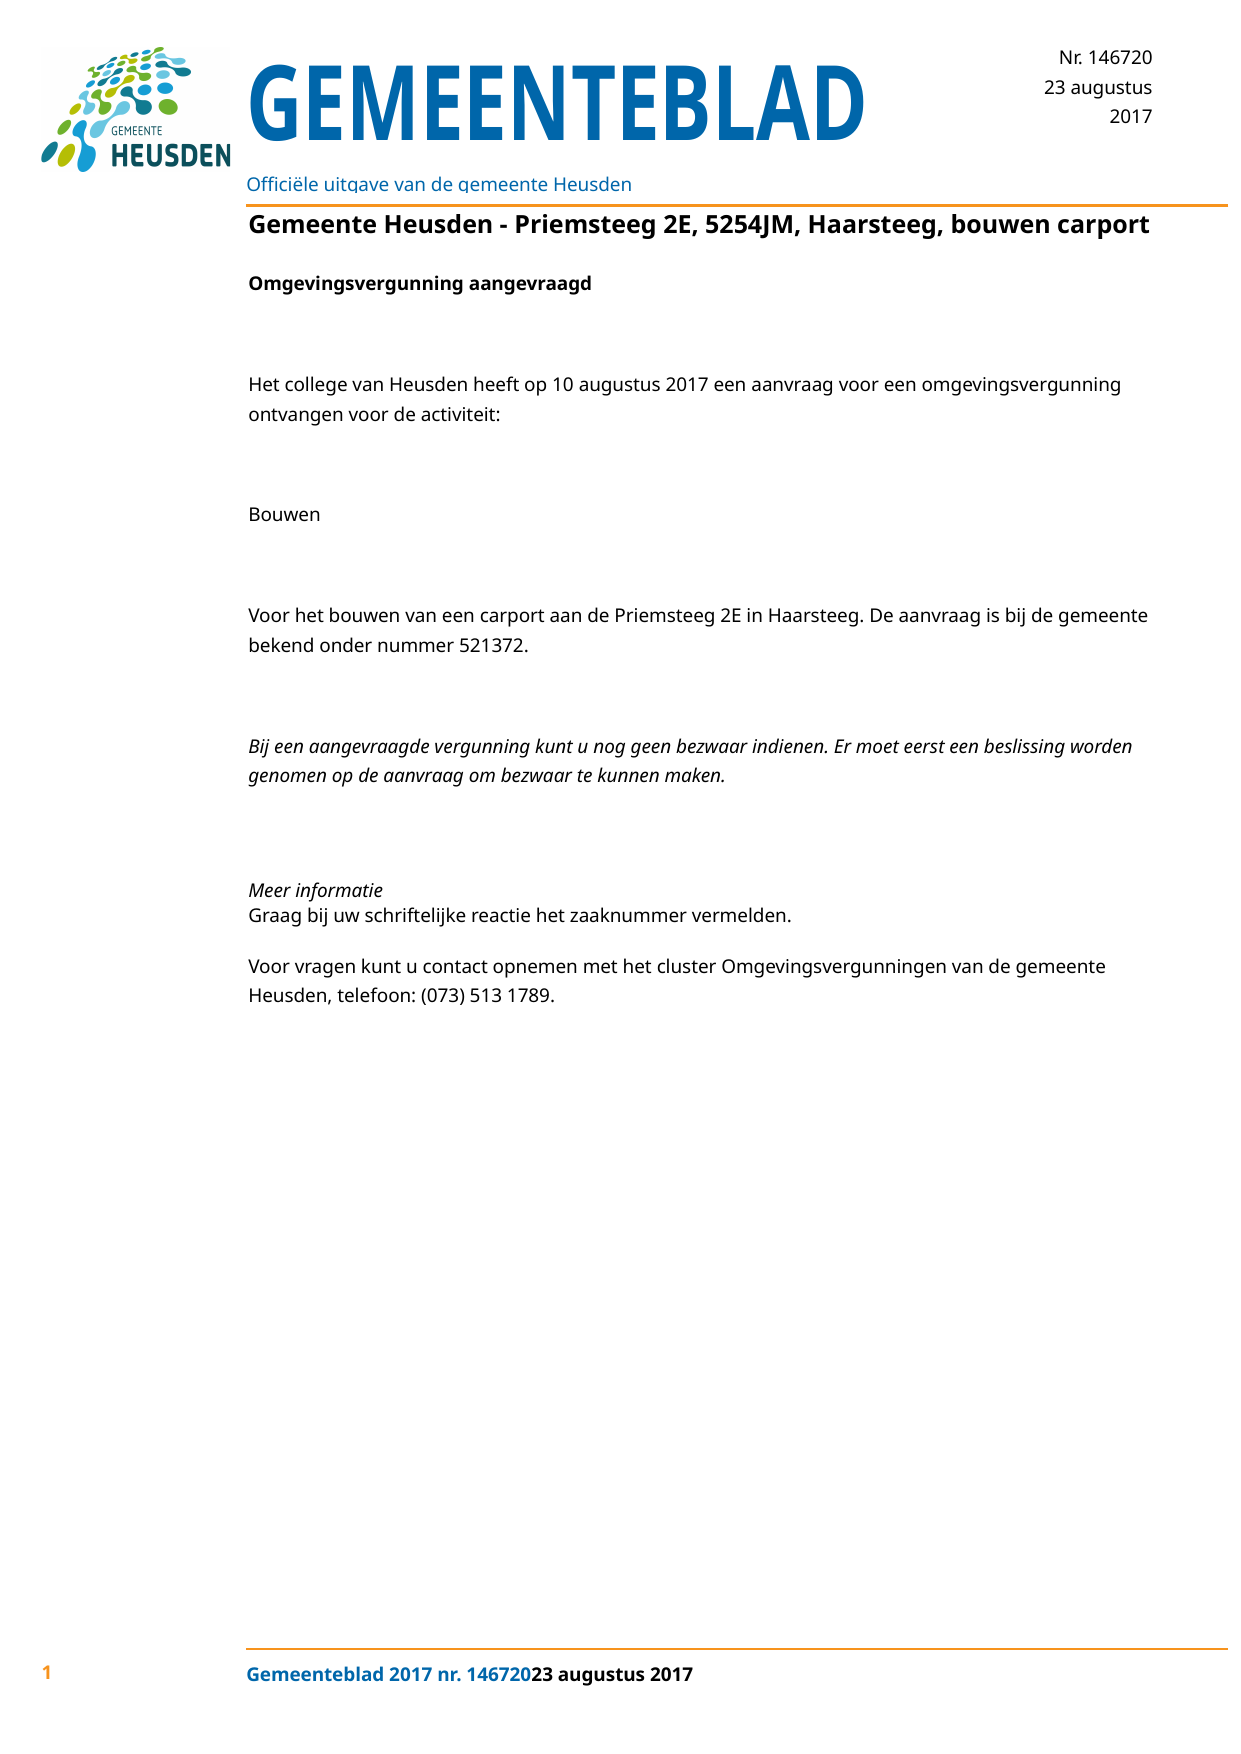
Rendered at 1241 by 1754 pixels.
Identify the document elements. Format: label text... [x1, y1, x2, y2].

text Gemeente Heusden - Priemsteeg 2E, 5254JM, Haarsteeg, bouwen carport [248, 207, 1152, 241]
text Bouwen [248, 502, 1152, 527]
text Het college van Heusden heeft op 10 augustus 2017 een aanvraag voor een omgevingsvergunning ontvangen voor de activiteit: [248, 371, 1152, 426]
text Meer informatie [248, 877, 1152, 902]
text Voor het bouwen van een carport aan de Priemsteeg 2E in Haarsteeg. De aanvraag is bij de gemeente bekend onder nummer 521372. [248, 602, 1152, 658]
picture [41, 47, 231, 172]
text Voor vragen kunt u contact opnemen met het cluster Omgevingsvergunningen van de gemeente Heusden, telefoon: (073) 513 1789. [248, 953, 1152, 1008]
text Omgevingsvergunning aangevraagd [248, 270, 1152, 296]
text Bij een aangevraagde vergunning kunt u nog geen bezwaar indienen. Er moet eerst een beslissing worden genomen op de aanvraag om bezwaar te kunnen maken. [248, 733, 1152, 788]
text Graag bij uw schriftelijke reactie het zaaknummer vermelden. [248, 902, 1152, 928]
